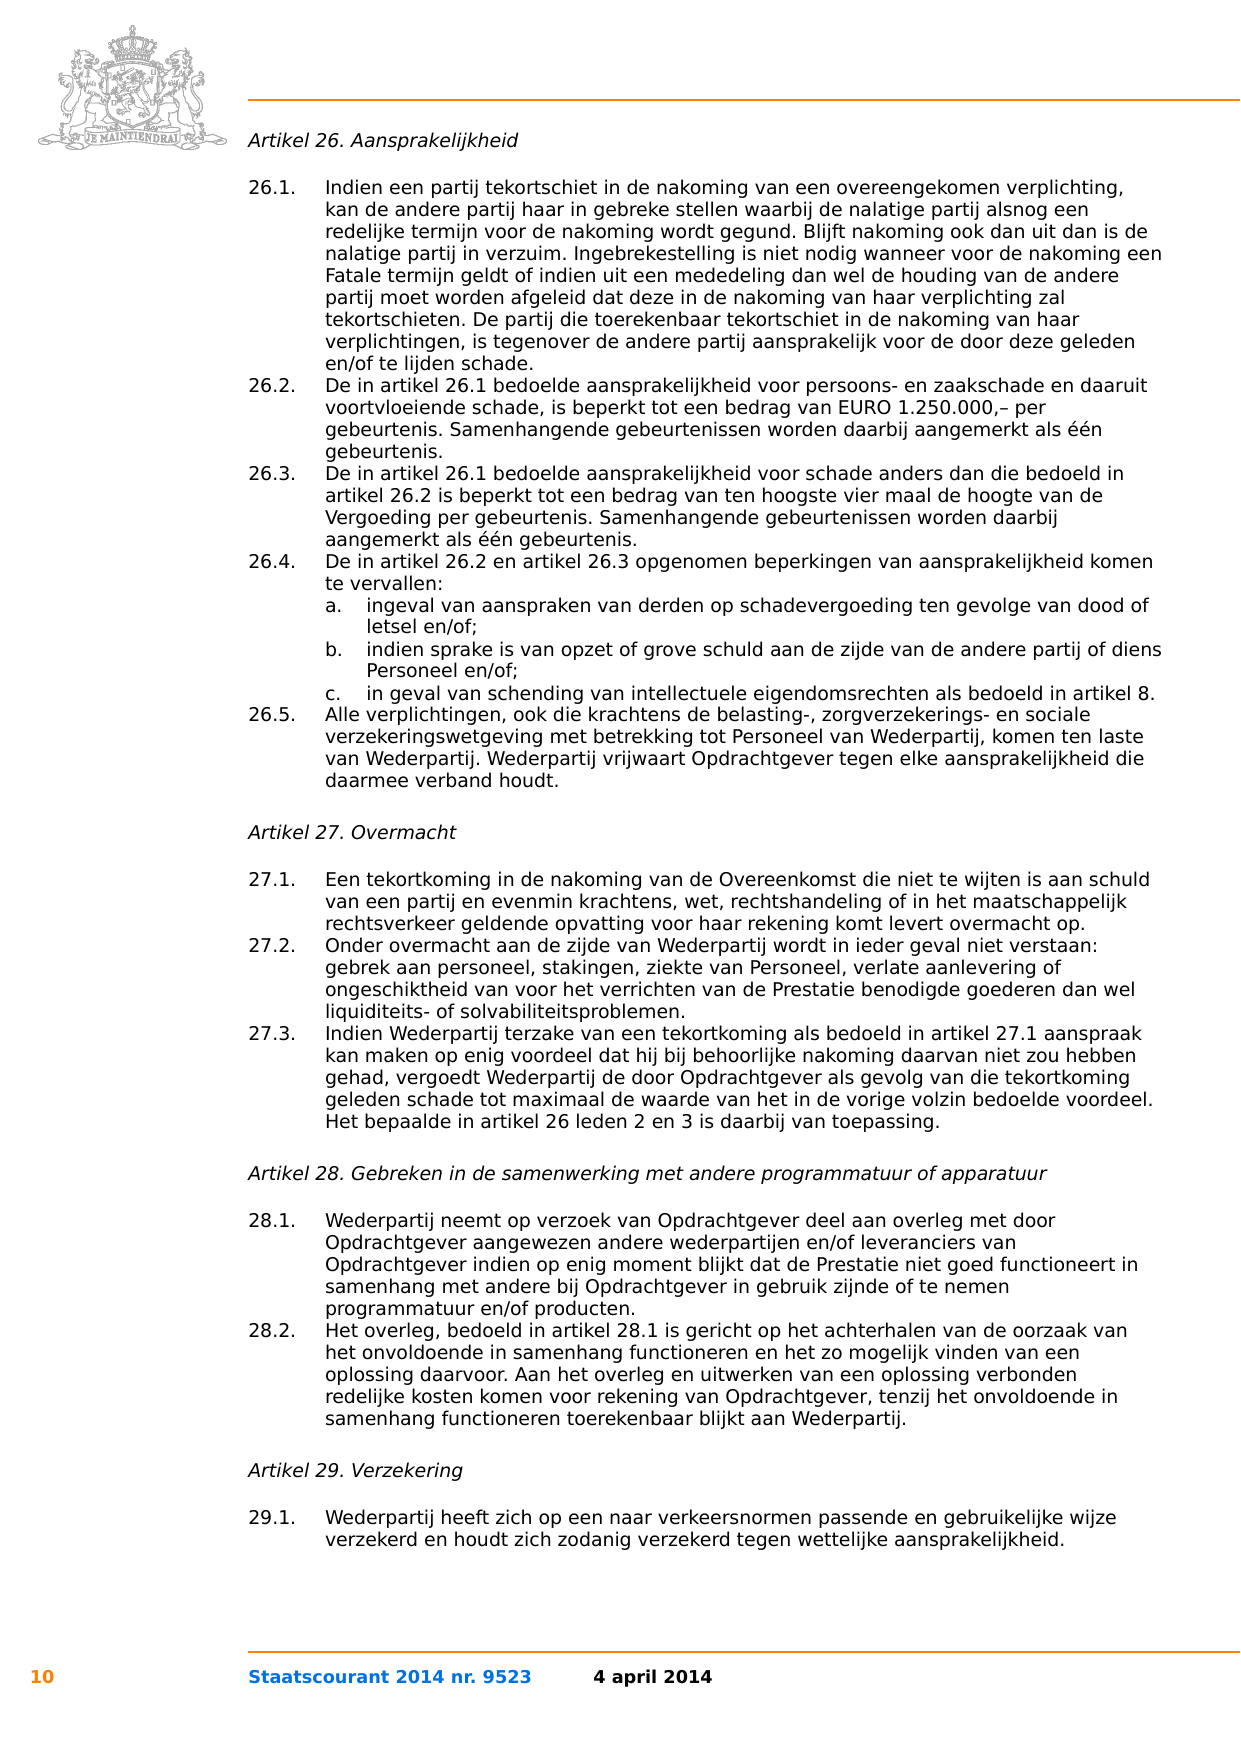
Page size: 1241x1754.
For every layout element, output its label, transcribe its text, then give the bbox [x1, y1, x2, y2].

subtitle Artikel 29. Verzekering [248, 1460, 1163, 1482]
text 29.1. Wederpartij heeft zich op een naar verkeersnormen passende en gebruikelijke wijze verzekerd en houdt zich zodanig verzekerd tegen wettelijke aansprakelijkheid. [248, 1507, 1163, 1551]
text 26.4. De in artikel 26.2 en artikel 26.3 opgenomen beperkingen van aansprakelijkheid komen te vervallen: [248, 551, 1163, 594]
text 27.1. Een tekortkoming in de nakoming van de Overeenkomst die niet te wijten is aan schuld van een partij en evenmin krachtens, wet, rechtshandeling of in het maatschappelijk rechtsverkeer geldende opvatting voor haar rekening komt levert overmacht op. [248, 869, 1163, 935]
subtitle Artikel 26. Aansprakelijkheid [248, 130, 1163, 152]
text 28.2. Het overleg, bedoeld in artikel 28.1 is gericht op het achterhalen van de oorzaak van het onvoldoende in samenhang functioneren en het zo mogelijk vinden van een oplossing daarvoor. Aan het overleg en uitwerken van een oplossing verbonden redelijke kosten komen voor rekening van Opdrachtgever, tenzij het onvoldoende in samenhang functioneren toerekenbaar blijkt aan Wederpartij. [248, 1320, 1163, 1430]
text 27.3. Indien Wederpartij terzake van een tekortkoming als bedoeld in artikel 27.1 aanspraak kan maken op enig voordeel dat hij bij behoorlijke nakoming daarvan niet zou hebben gehad, vergoedt Wederpartij de door Opdrachtgever als gevolg van die tekortkoming geleden schade tot maximaal de waarde van het in de vorige volzin bedoelde voordeel. Het bepaalde in artikel 26 leden 2 en 3 is daarbij van toepassing. [248, 1023, 1163, 1133]
text c. in geval van schending van intellectuele eigendomsrechten als bedoeld in artikel 8. [325, 682, 1163, 704]
text 28.1. Wederpartij neemt op verzoek van Opdrachtgever deel aan overleg met door Opdrachtgever aangewezen andere wederpartijen en/of leveranciers van Opdrachtgever indien op enig moment blijkt dat de Prestatie niet goed functioneert in samenhang met andere bij Opdrachtgever in gebruik zijnde of te nemen programmatuur en/of producten. [248, 1210, 1163, 1320]
subtitle Artikel 27. Overmacht [248, 822, 1163, 844]
picture [38, 25, 227, 150]
subtitle Artikel 28. Gebreken in de samenwerking met andere programmatuur of apparatuur [248, 1163, 1163, 1185]
text 26.1. Indien een partij tekortschiet in de nakoming van een overeengekomen verplichting, kan de andere partij haar in gebreke stellen waarbij de nalatige partij alsnog een redelijke termijn voor de nakoming wordt gegund. Blijft nakoming ook dan uit dan is de nalatige partij in verzuim. Ingebrekestelling is niet nodig wanneer voor de nakoming een Fatale termijn geldt of indien uit een mededeling dan wel de houding van de andere partij moet worden afgeleid dat deze in de nakoming van haar verplichting zal tekortschieten. De partij die toerekenbaar tekortschiet in de nakoming van haar verplichtingen, is tegenover de andere partij aansprakelijk voor de door deze geleden en/of te lijden schade. [248, 177, 1163, 375]
text 26.2. De in artikel 26.1 bedoelde aansprakelijkheid voor persoons- en zaakschade en daaruit voortvloeiende schade, is beperkt tot een bedrag van EURO 1.250.000,– per gebeurtenis. Samenhangende gebeurtenissen worden daarbij aangemerkt als één gebeurtenis. [248, 375, 1163, 463]
text 26.5. Alle verplichtingen, ook die krachtens de belasting-, zorgverzekerings- en sociale verzekeringswetgeving met betrekking tot Personeel van Wederpartij, komen ten laste van Wederpartij. Wederpartij vrijwaart Opdrachtgever tegen elke aansprakelijkheid die daarmee verband houdt. [248, 704, 1163, 792]
text a. ingeval van aanspraken van derden op schadevergoeding ten gevolge van dood of letsel en/of; [325, 594, 1163, 638]
text 26.3. De in artikel 26.1 bedoelde aansprakelijkheid voor schade anders dan die bedoeld in artikel 26.2 is beperkt tot een bedrag van ten hoogste vier maal de hoogte van de Vergoeding per gebeurtenis. Samenhangende gebeurtenissen worden daarbij aangemerkt als één gebeurtenis. [248, 463, 1163, 551]
text b. indien sprake is van opzet of grove schuld aan de zijde van de andere partij of diens Personeel en/of; [325, 638, 1163, 682]
text 27.2. Onder overmacht aan de zijde van Wederpartij wordt in ieder geval niet verstaan: gebrek aan personeel, stakingen, ziekte van Personeel, verlate aanlevering of ongeschiktheid van voor het verrichten van de Prestatie benodigde goederen dan wel liquiditeits‑ of solvabiliteitsproblemen. [248, 935, 1163, 1023]
